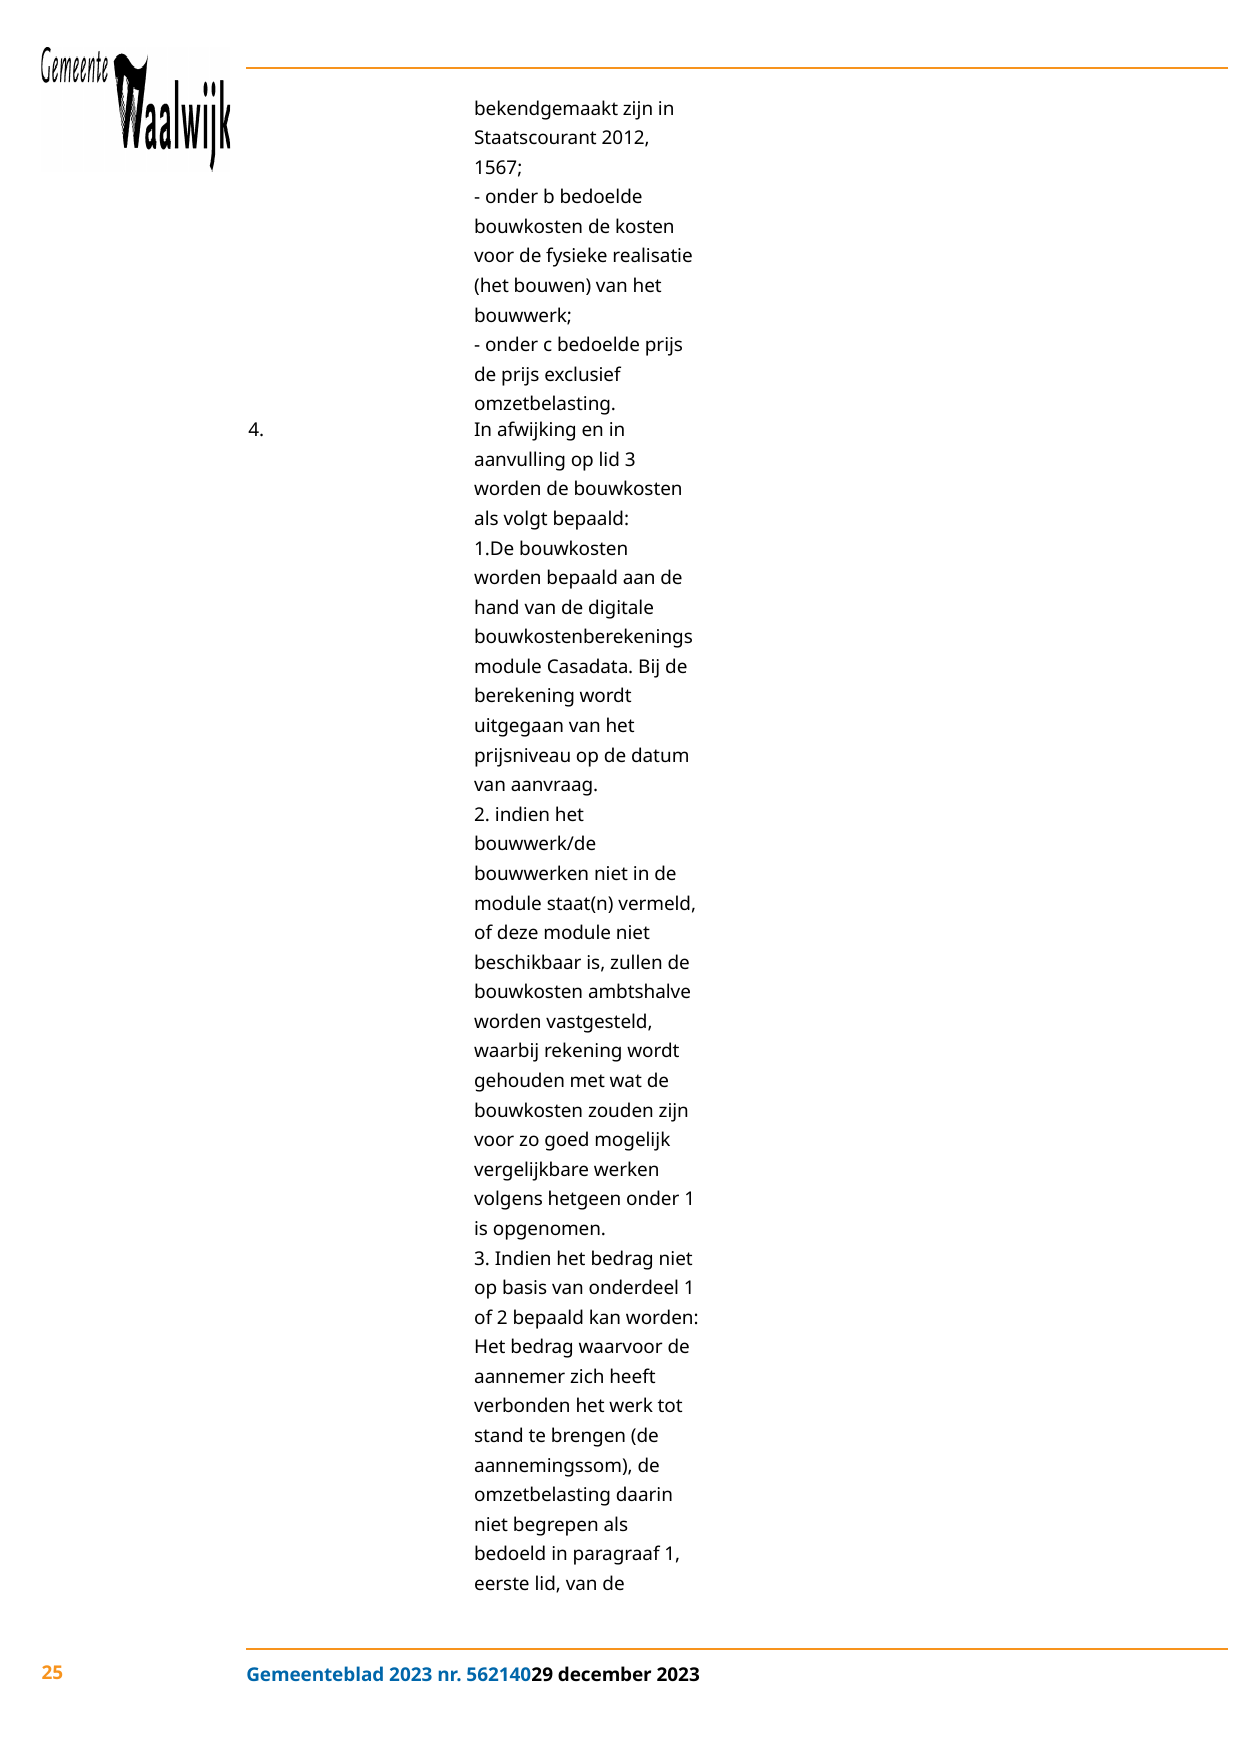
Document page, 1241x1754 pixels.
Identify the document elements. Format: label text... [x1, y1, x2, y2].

table_cell [248, 95, 474, 416]
table_cell [700, 95, 926, 416]
picture [41, 47, 231, 172]
table_cell In afwijking en in aanvulling op lid 3 worden de bouwkosten als volgt bepaald: 1.De bouwkosten worden bepaald aan de hand van de digitale bouwkostenberekeningsmodule Casadata. Bij de berekening wordt uitgegaan van het prijsniveau op de datum van aanvraag. 2. indien het bouwwerk/de bouwwerken niet in de module staat(n) vermeld, of deze module niet beschikbaar is, zullen de bouwkosten ambtshalve worden vastgesteld, waarbij rekening wordt gehouden met wat de bouwkosten zouden zijn voor zo goed mogelijk vergelijkbare werken volgens hetgeen onder 1 is opgenomen. 3. Indien het bedrag niet op basis van onderdeel 1 of 2 bepaald kan worden: Het bedrag waarvoor de aannemer zich heeft verbonden het werk tot stand te brengen (de aannemingssom), de omzetbelasting daarin niet begrepen als bedoeld in paragraaf 1, eerste lid, van de [474, 416, 700, 1596]
table_cell bekendgemaakt zijn in Staatscourant 2012, 1567; - onder b bedoelde bouwkosten de kosten voor de fysieke realisatie (het bouwen) van het bouwwerk; - onder c bedoelde prijs de prijs exclusief omzetbelasting. [474, 95, 700, 416]
table_cell 4. [248, 416, 474, 1596]
table_cell [926, 95, 1152, 416]
table_cell [926, 416, 1152, 1596]
table_cell [700, 416, 926, 1596]
